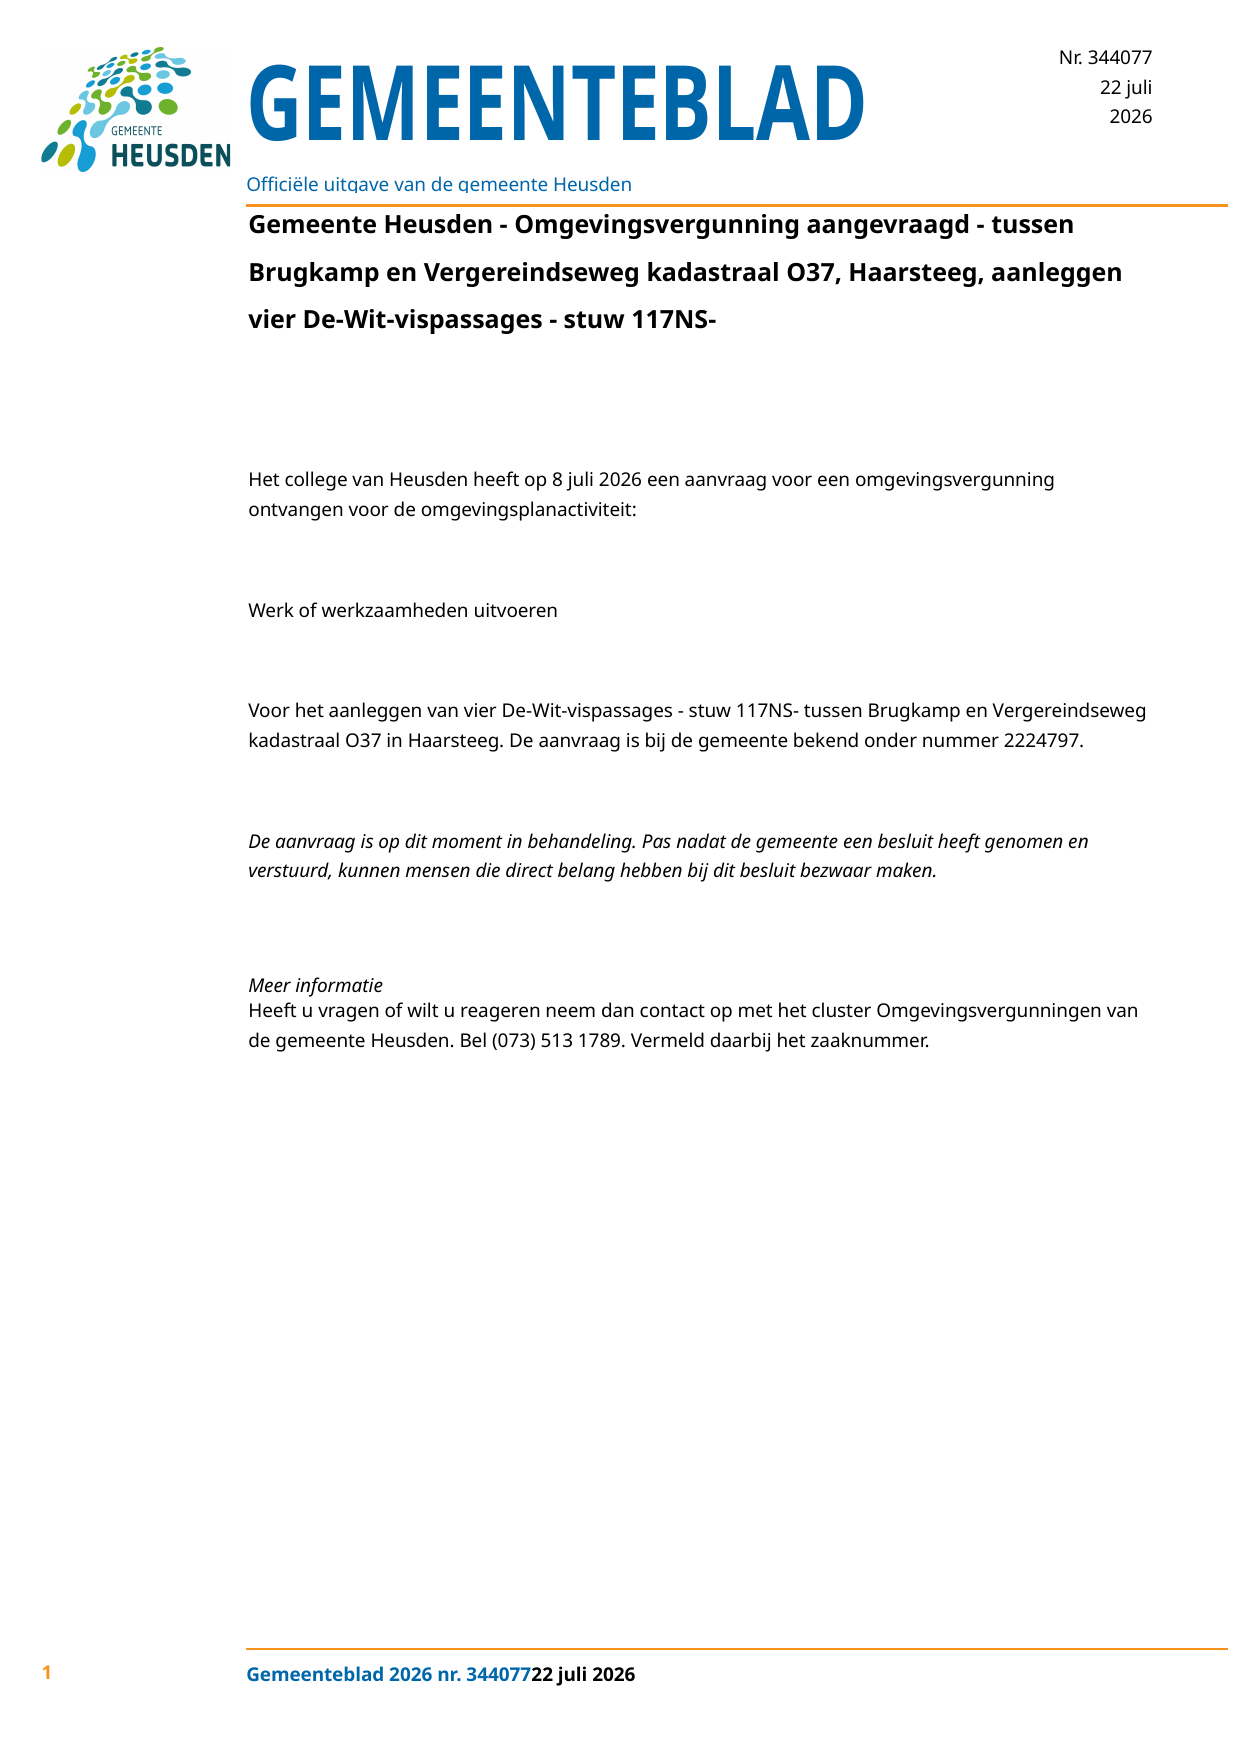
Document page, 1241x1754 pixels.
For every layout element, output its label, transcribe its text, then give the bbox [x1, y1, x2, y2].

text Werk of werkzaamheden uitvoeren [248, 597, 1152, 622]
text De aanvraag is op dit moment in behandeling. Pas nadat de gemeente een besluit heeft genomen en verstuurd, kunnen mensen die direct belang hebben bij dit besluit bezwaar maken. [248, 828, 1152, 883]
text Gemeente Heusden - Omgevingsvergunning aangevraagd - tussen Brugkamp en Vergereindseweg kadastraal O37, Haarsteeg, aanleggen vier De-Wit-vispassages - stuw 117NS- [248, 207, 1152, 336]
text Heeft u vragen of wilt u reageren neem dan contact op met het cluster Omgevingsvergunningen van de gemeente Heusden. Bel (073) 513 1789. Vermeld daarbij het zaaknummer. [248, 998, 1152, 1053]
picture [41, 47, 231, 172]
text Het college van Heusden heeft op 8 juli 2026 een aanvraag voor een omgevingsvergunning ontvangen voor de omgevingsplanactiviteit: [248, 466, 1152, 522]
text Meer informatie [248, 972, 1152, 998]
text Voor het aanleggen van vier De-Wit-vispassages - stuw 117NS- tussen Brugkamp en Vergereindseweg kadastraal O37 in Haarsteeg. De aanvraag is bij de gemeente bekend onder nummer 2224797. [248, 698, 1152, 753]
